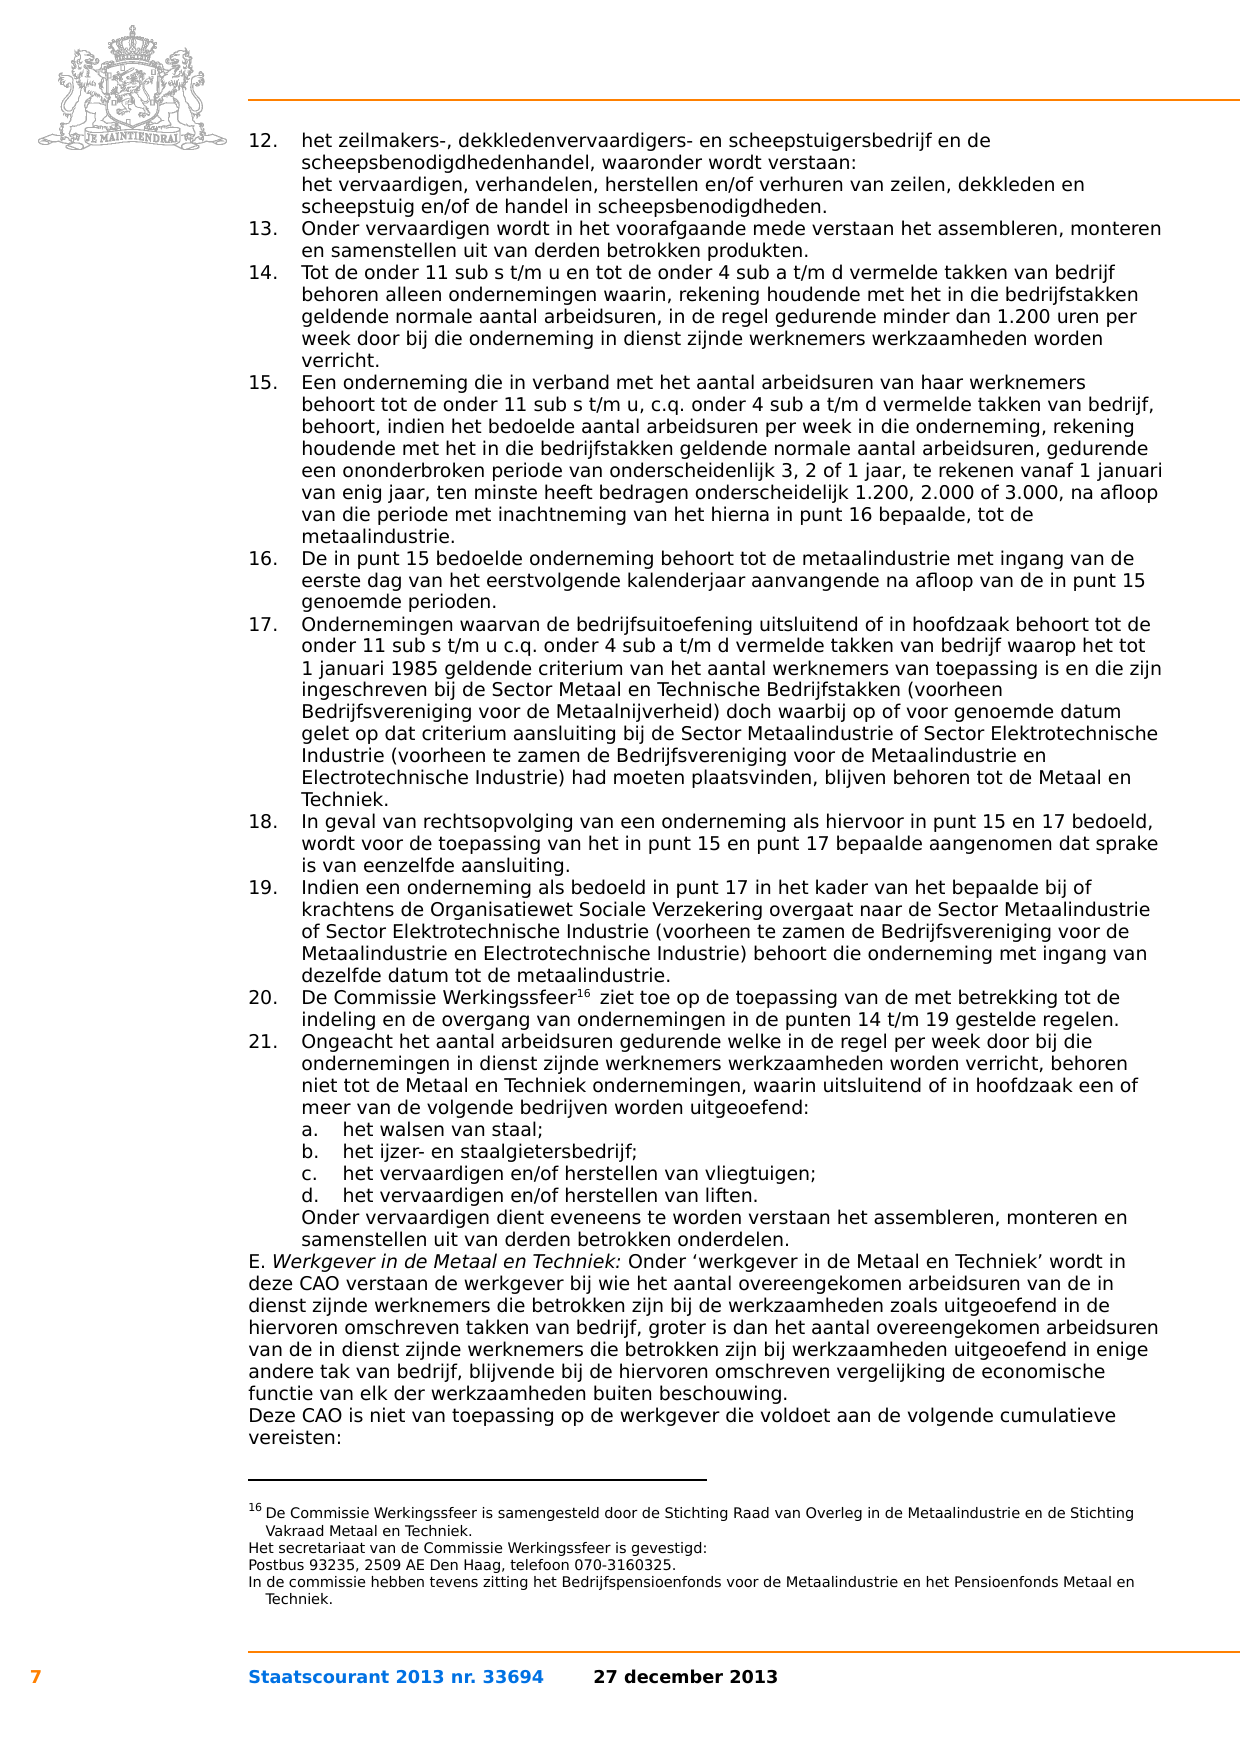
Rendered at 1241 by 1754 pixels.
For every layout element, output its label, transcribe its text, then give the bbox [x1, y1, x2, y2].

text Onder vervaardigen dient eveneens te worden verstaan het assembleren, monteren en samenstellen uit van derden betrokken onderdelen. [301, 1207, 1163, 1251]
text 16. De in punt 15 bedoelde onderneming behoort tot de metaalindustrie met ingang van de eerste dag van het eerstvolgende kalenderjaar aanvangende na afloop van de in punt 15 genoemde perioden. [248, 547, 1163, 613]
text 18. In geval van rechtsopvolging van een onderneming als hiervoor in punt 15 en 17 bedoeld, wordt voor de toepassing van het in punt 15 en punt 17 bepaalde aangenomen dat sprake is van eenzelfde aansluiting. [248, 811, 1163, 877]
text E. Werkgever in de Metaal en Techniek: Onder ‘werkgever in de Metaal en Techniek’ wordt in deze CAO verstaan de werkgever bij wie het aantal overeengekomen arbeidsuren van de in dienst zijnde werknemers die betrokken zijn bij de werkzaamheden zoals uitgeoefend in de hiervoren omschreven takken van bedrijf, groter is dan het aantal overeengekomen arbeidsuren van de in dienst zijnde werknemers die betrokken zijn bij werkzaamheden uitgeoefend in enige andere tak van bedrijf, blijvende bij de hiervoren omschreven vergelijking de economische functie van elk der werkzaamheden buiten beschouwing. [248, 1251, 1163, 1405]
text 14. Tot de onder 11 sub s t/m u en tot de onder 4 sub a t/m d vermelde takken van bedrijf behoren alleen ondernemingen waarin, rekening houdende met het in die bedrijfstakken geldende normale aantal arbeidsuren, in de regel gedurende minder dan 1.200 uren per week door bij die onderneming in dienst zijnde werknemers werkzaamheden worden verricht. [248, 262, 1163, 372]
picture [38, 25, 227, 150]
text d. het vervaardigen en/of herstellen van liften. [301, 1185, 1163, 1207]
text 13. Onder vervaardigen wordt in het voorafgaande mede verstaan het assembleren, monteren en samenstellen uit van derden betrokken produkten. [248, 218, 1163, 262]
text De Commissie Werkingssfeer is samengesteld door de Stichting Raad van Overleg in de Metaalindustrie en de Stichting Vakraad Metaal en Techniek. [248, 1501, 1163, 1540]
text a. het walsen van staal; [301, 1119, 1163, 1141]
text 17. Ondernemingen waarvan de bedrijfsuitoefening uitsluitend of in hoofdzaak behoort tot de onder 11 sub s t/m u c.q. onder 4 sub a t/m d vermelde takken van bedrijf waarop het tot 1 januari 1985 geldende criterium van het aantal werknemers van toepassing is en die zijn ingeschreven bij de Sector Metaal en Technische Bedrijfstakken (voorheen Bedrijfsvereniging voor de Metaalnijverheid) doch waarbij op of voor genoemde datum gelet op dat criterium aansluiting bij de Sector Metaalindustrie of Sector Elektrotechnische Industrie (voorheen te zamen de Bedrijfsvereniging voor de Metaalindustrie en Electrotechnische Industrie) had moeten plaatsvinden, blijven behoren tot de Metaal en Techniek. [248, 613, 1163, 811]
text In de commissie hebben tevens zitting het Bedrijfspensioenfonds voor de Metaalindustrie en het Pensioenfonds Metaal en Techniek. [248, 1574, 1163, 1608]
text 19. Indien een onderneming als bedoeld in punt 17 in het kader van het bepaalde bij of krachtens de Organisatiewet Sociale Verzekering overgaat naar de Sector Metaalindustrie of Sector Elektrotechnische Industrie (voorheen te zamen de Bedrijfsvereniging voor de Metaalindustrie en Electrotechnische Industrie) behoort die onderneming met ingang van dezelfde datum tot de metaalindustrie. [248, 877, 1163, 987]
text b. het ijzer- en staalgietersbedrijf; [301, 1141, 1163, 1163]
text Het secretariaat van de Commissie Werkingssfeer is gevestigd: [248, 1540, 1163, 1557]
text 12. het zeilmakers-, dekkledenvervaardigers- en scheepstuigersbedrijf en de scheepsbenodigdhedenhandel, waaronder wordt verstaan: [248, 130, 1163, 174]
text 15. Een onderneming die in verband met het aantal arbeidsuren van haar werknemers behoort tot de onder 11 sub s t/m u, c.q. onder 4 sub a t/m d vermelde takken van bedrijf, behoort, indien het bedoelde aantal arbeidsuren per week in die onderneming, rekening houdende met het in die bedrijfstakken geldende normale aantal arbeidsuren, gedurende een ononderbroken periode van onderscheidenlijk 3, 2 of 1 jaar, te rekenen vanaf 1 januari van enig jaar, ten minste heeft bedragen onderscheidelijk 1.200, 2.000 of 3.000, na afloop van die periode met inachtneming van het hierna in punt 16 bepaalde, tot de metaalindustrie. [248, 372, 1163, 547]
text Deze CAO is niet van toepassing op de werkgever die voldoet aan de volgende cumulatieve vereisten: [248, 1405, 1163, 1449]
text het vervaardigen, verhandelen, herstellen en/of verhuren van zeilen, dekkleden en scheepstuig en/of de handel in scheepsbenodigdheden. [301, 174, 1163, 218]
text Postbus 93235, 2509 AE Den Haag, telefoon 070-3160325. [248, 1557, 1163, 1574]
text c. het vervaardigen en/of herstellen van vliegtuigen; [301, 1163, 1163, 1185]
text 21. Ongeacht het aantal arbeidsuren gedurende welke in de regel per week door bij die ondernemingen in dienst zijnde werknemers werkzaamheden worden verricht, behoren niet tot de Metaal en Techniek ondernemingen, waarin uitsluitend of in hoofdzaak een of meer van de volgende bedrijven worden uitgeoefend: [248, 1031, 1163, 1119]
text 20. De Commissie Werkingssfeer ziet toe op de toepassing van de met betrekking tot de indeling en de overgang van ondernemingen in de punten 14 t/m 19 gestelde regelen. [248, 987, 1163, 1031]
